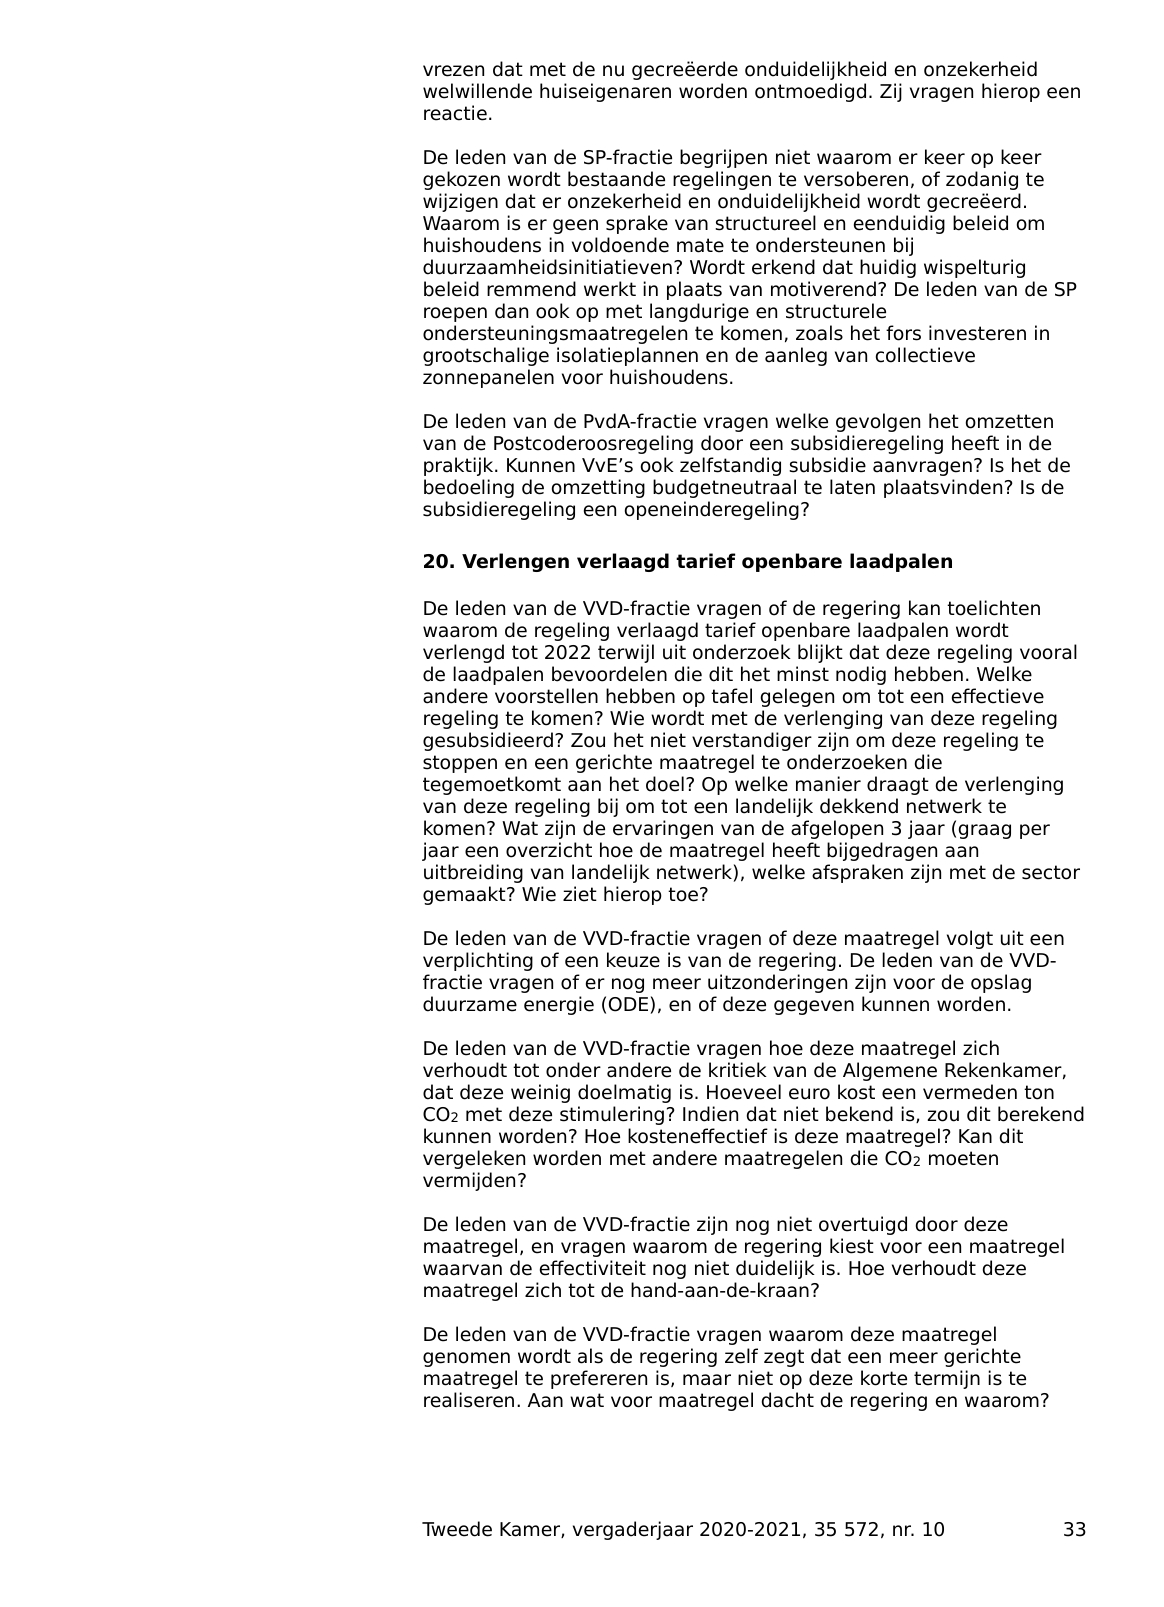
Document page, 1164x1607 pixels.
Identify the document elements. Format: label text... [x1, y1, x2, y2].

text vrezen dat met de nu gecreëerde onduidelijkheid en onzekerheid welwillende huiseigenaren worden ontmoedigd. Zij vragen hierop een reactie. [422, 59, 1087, 125]
text De leden van de SP-fractie begrijpen niet waarom er keer op keer gekozen wordt bestaande regelingen te versoberen, of zodanig te wijzigen dat er onzekerheid en onduidelijkheid wordt gecreëerd. Waarom is er geen sprake van structureel en eenduidig beleid om huishoudens in voldoende mate te ondersteunen bij duurzaamheidsinitiatieven? Wordt erkend dat huidig wispelturig beleid remmend werkt in plaats van motiverend? De leden van de SP roepen dan ook op met langdurige en structurele ondersteuningsmaatregelen te komen, zoals het fors investeren in grootschalige isolatieplannen en de aanleg van collectieve zonnepanelen voor huishoudens. [422, 147, 1087, 389]
text De leden van de VVD-fractie vragen of deze maatregel volgt uit een verplichting of een keuze is van de regering. De leden van de VVD-fractie vragen of er nog meer uitzonderingen zijn voor de opslag duurzame energie (ODE), en of deze gegeven kunnen worden. [422, 928, 1087, 1016]
text De leden van de VVD-fractie vragen waarom deze maatregel genomen wordt als de regering zelf zegt dat een meer gerichte maatregel te prefereren is, maar niet op deze korte termijn is te realiseren. Aan wat voor maatregel dacht de regering en waarom? [422, 1324, 1087, 1412]
text De leden van de VVD-fractie vragen hoe deze maatregel zich verhoudt tot onder andere de kritiek van de Algemene Rekenkamer, dat deze weinig doelmatig is. Hoeveel euro kost een vermeden ton CO2 met deze stimulering? Indien dat niet bekend is, zou dit berekend kunnen worden? Hoe kosteneffectief is deze maatregel? Kan dit vergeleken worden met andere maatregelen die CO2 moeten vermijden? [422, 1038, 1087, 1192]
text De leden van de VVD-fractie vragen of de regering kan toelichten waarom de regeling verlaagd tarief openbare laadpalen wordt verlengd tot 2022 terwijl uit onderzoek blijkt dat deze regeling vooral de laadpalen bevoordelen die dit het minst nodig hebben. Welke andere voorstellen hebben op tafel gelegen om tot een effectieve regeling te komen? Wie wordt met de verlenging van deze regeling gesubsidieerd? Zou het niet verstandiger zijn om deze regeling te stoppen en een gerichte maatregel te onderzoeken die tegemoetkomt aan het doel? Op welke manier draagt de verlenging van deze regeling bij om tot een landelijk dekkend netwerk te komen? Wat zijn de ervaringen van de afgelopen 3 jaar (graag per jaar een overzicht hoe de maatregel heeft bijgedragen aan uitbreiding van landelijk netwerk), welke afspraken zijn met de sector gemaakt? Wie ziet hierop toe? [422, 598, 1087, 906]
text De leden van de VVD-fractie zijn nog niet overtuigd door deze maatregel, en vragen waarom de regering kiest voor een maatregel waarvan de effectiviteit nog niet duidelijk is. Hoe verhoudt deze maatregel zich tot de hand-aan-de-kraan? [422, 1214, 1087, 1302]
subtitle 20. Verlengen verlaagd tarief openbare laadpalen [422, 551, 1087, 573]
text De leden van de PvdA-fractie vragen welke gevolgen het omzetten van de Postcoderoosregeling door een subsidieregeling heeft in de praktijk. Kunnen VvE’s ook zelfstandig subsidie aanvragen? Is het de bedoeling de omzetting budgetneutraal te laten plaatsvinden? Is de subsidieregeling een openeinderegeling? [422, 411, 1087, 521]
